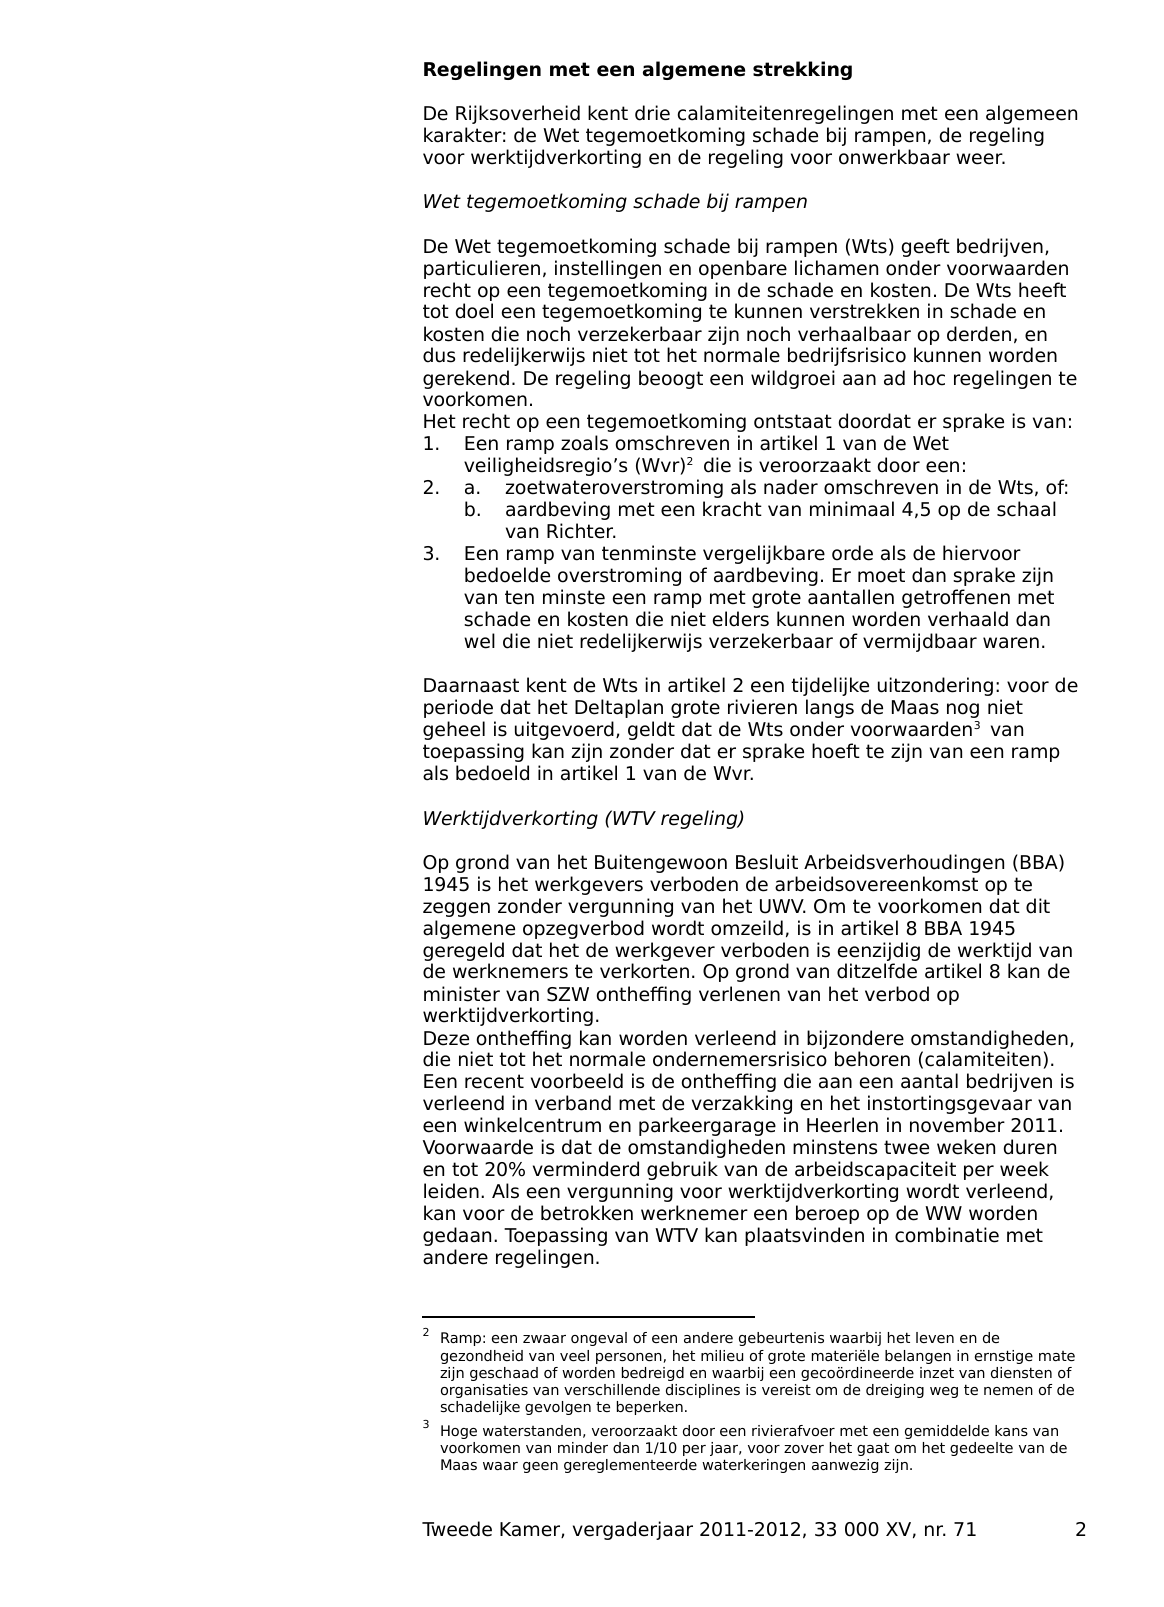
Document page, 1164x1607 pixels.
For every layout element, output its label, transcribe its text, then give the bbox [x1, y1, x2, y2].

text Het recht op een tegemoetkoming ontstaat doordat er sprake is van: [422, 411, 1087, 433]
subtitle Regelingen met een algemene strekking [422, 59, 1087, 81]
text De Rijksoverheid kent drie calamiteitenregelingen met een algemeen karakter: de Wet tegemoetkoming schade bij rampen, de regeling voor werktijdverkorting en de regeling voor onwerkbaar weer. [422, 103, 1087, 169]
text Op grond van het Buitengewoon Besluit Arbeidsverhoudingen (BBA) 1945 is het werkgevers verboden de arbeidsovereenkomst op te zeggen zonder vergunning van het UWV. Om te voorkomen dat dit algemene opzegverbod wordt omzeild, is in artikel 8 BBA 1945 geregeld dat het de werkgever verboden is eenzijdig de werktijd van de werknemers te verkorten. Op grond van ditzelfde artikel 8 kan de minister van SZW ontheffing verlenen van het verbod op werktijdverkorting. [422, 852, 1087, 1027]
text Hoge waterstanden, veroorzaakt door een rivierafvoer met een gemiddelde kans van voorkomen van minder dan 1/10 per jaar, voor zover het gaat om het gedeelte van de Maas waar geen gereglementeerde waterkeringen aanwezig zijn. [422, 1418, 1087, 1474]
text Deze ontheffing kan worden verleend in bijzondere omstandigheden, die niet tot het normale ondernemersrisico behoren (calamiteiten). Een recent voorbeeld is de ontheffing die aan een aantal bedrijven is verleend in verband met de verzakking en het instortingsgevaar van een winkelcentrum en parkeergarage in Heerlen in november 2011. [422, 1027, 1087, 1137]
text Ramp: een zwaar ongeval of een andere gebeurtenis waarbij het leven en de gezondheid van veel personen, het milieu of grote materiële belangen in ernstige mate zijn geschaad of worden bedreigd en waarbij een gecoördineerde inzet van diensten of organisaties van verschillende disciplines is vereist om de dreiging weg te nemen of de schadelijke gevolgen te beperken. [422, 1326, 1087, 1416]
text 1. Een ramp zoals omschreven in artikel 1 van de Wet veiligheidsregio’s (Wvr) die is veroorzaakt door een: [422, 433, 1087, 477]
subtitle Werktijdverkorting (WTV regeling) [422, 807, 1087, 829]
subtitle Wet tegemoetkoming schade bij rampen [422, 191, 1087, 213]
text 2. a. zoetwateroverstroming als nader omschreven in de Wts, of: [422, 477, 1087, 499]
text 3. Een ramp van tenminste vergelijkbare orde als de hiervoor bedoelde overstroming of aardbeving. Er moet dan sprake zijn van ten minste een ramp met grote aantallen getroffenen met schade en kosten die niet elders kunnen worden verhaald dan wel die niet redelijkerwijs verzekerbaar of vermijdbaar waren. [422, 543, 1087, 653]
text Daarnaast kent de Wts in artikel 2 een tijdelijke uitzondering: voor de periode dat het Deltaplan grote rivieren langs de Maas nog niet geheel is uitgevoerd, geldt dat de Wts onder voorwaarden van toepassing kan zijn zonder dat er sprake hoeft te zijn van een ramp als bedoeld in artikel 1 van de Wvr. [422, 675, 1087, 785]
text De Wet tegemoetkoming schade bij rampen (Wts) geeft bedrijven, particulieren, instellingen en openbare lichamen onder voorwaarden recht op een tegemoetkoming in de schade en kosten. De Wts heeft tot doel een tegemoetkoming te kunnen verstrekken in schade en kosten die noch verzekerbaar zijn noch verhaalbaar op derden, en dus redelijkerwijs niet tot het normale bedrijfsrisico kunnen worden gerekend. De regeling beoogt een wildgroei aan ad hoc regelingen te voorkomen. [422, 236, 1087, 411]
text b. aardbeving met een kracht van minimaal 4,5 op de schaal van Richter. [464, 499, 1087, 543]
text Voorwaarde is dat de omstandigheden minstens twee weken duren en tot 20% verminderd gebruik van de arbeidscapaciteit per week leiden. Als een vergunning voor werktijdverkorting wordt verleend, kan voor de betrokken werknemer een beroep op de WW worden gedaan. Toepassing van WTV kan plaatsvinden in combinatie met andere regelingen. [422, 1137, 1087, 1269]
